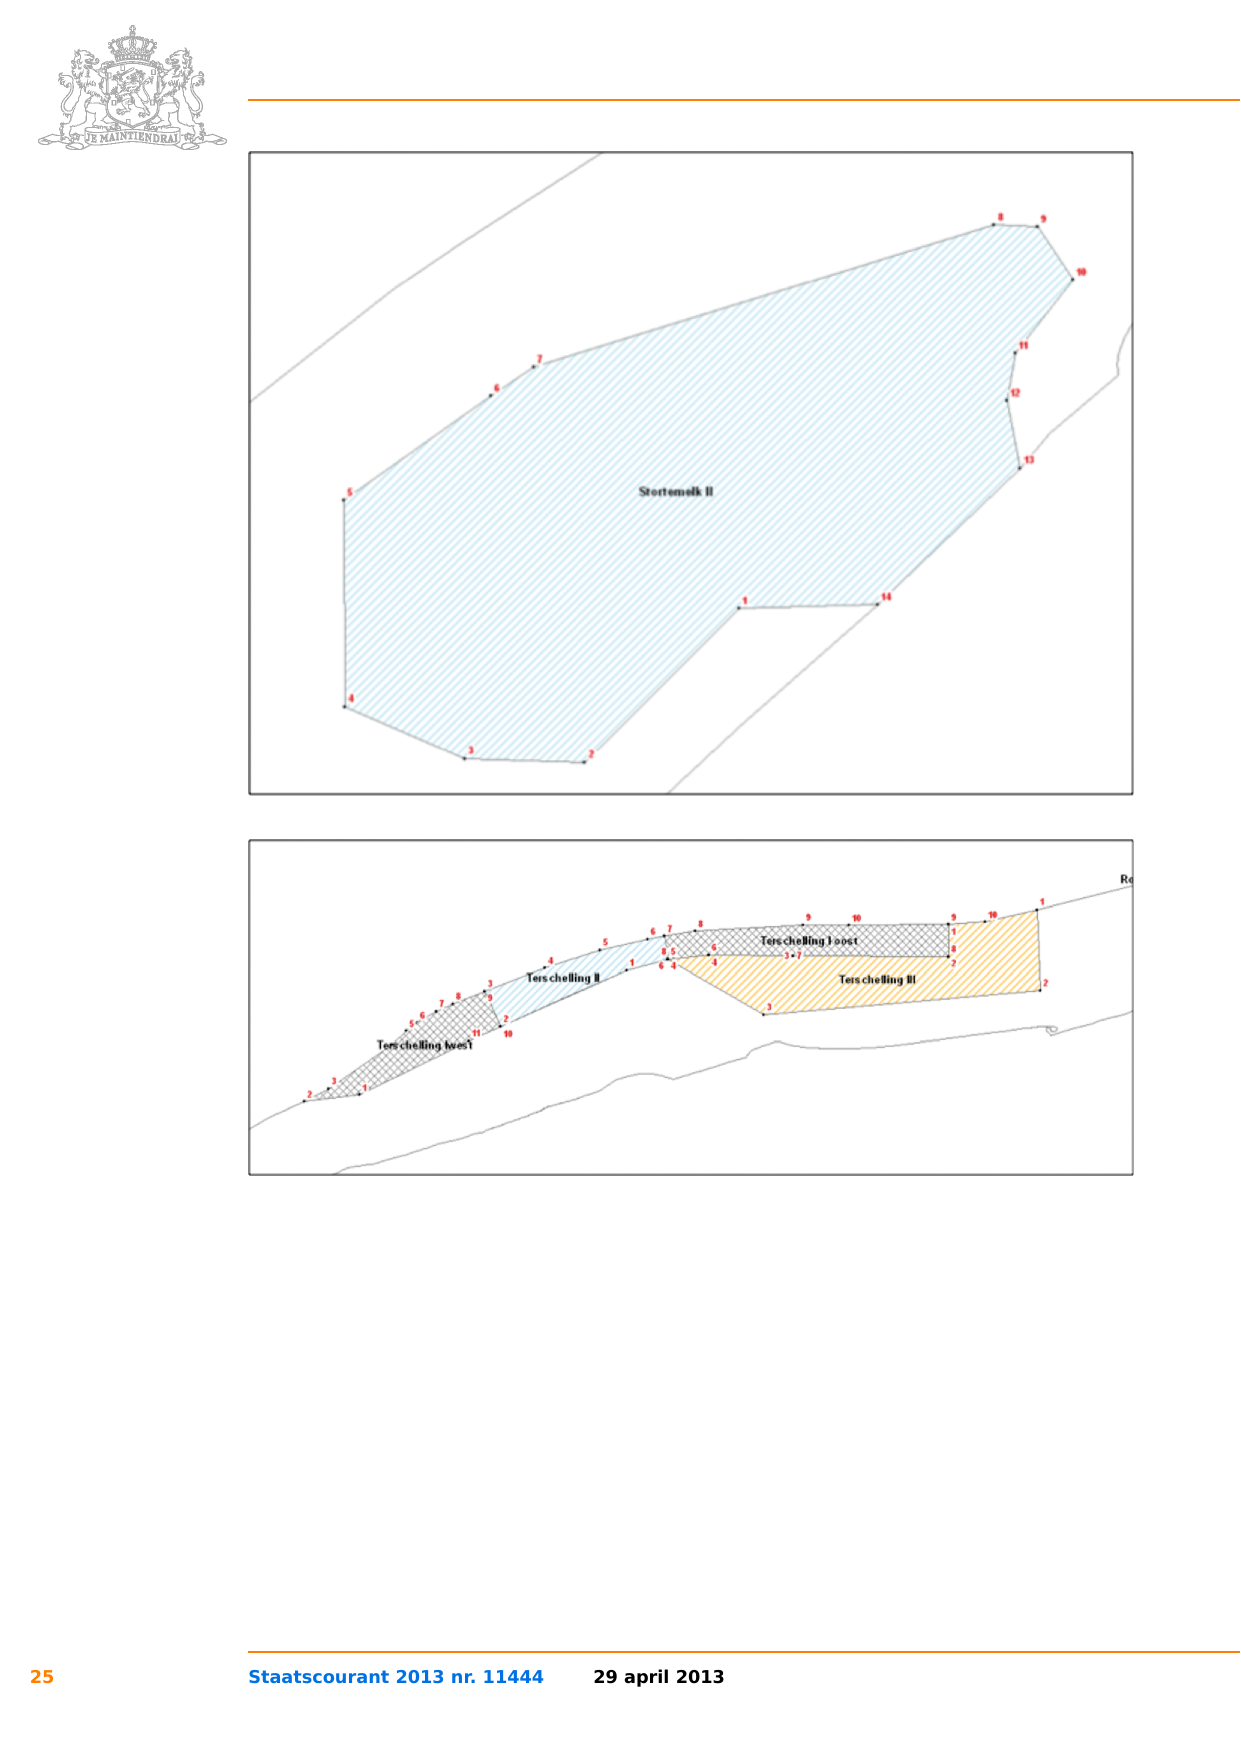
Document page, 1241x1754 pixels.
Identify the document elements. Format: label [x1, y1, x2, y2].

picture [248, 839, 1134, 1176]
picture [248, 151, 1134, 796]
picture [38, 25, 227, 150]
